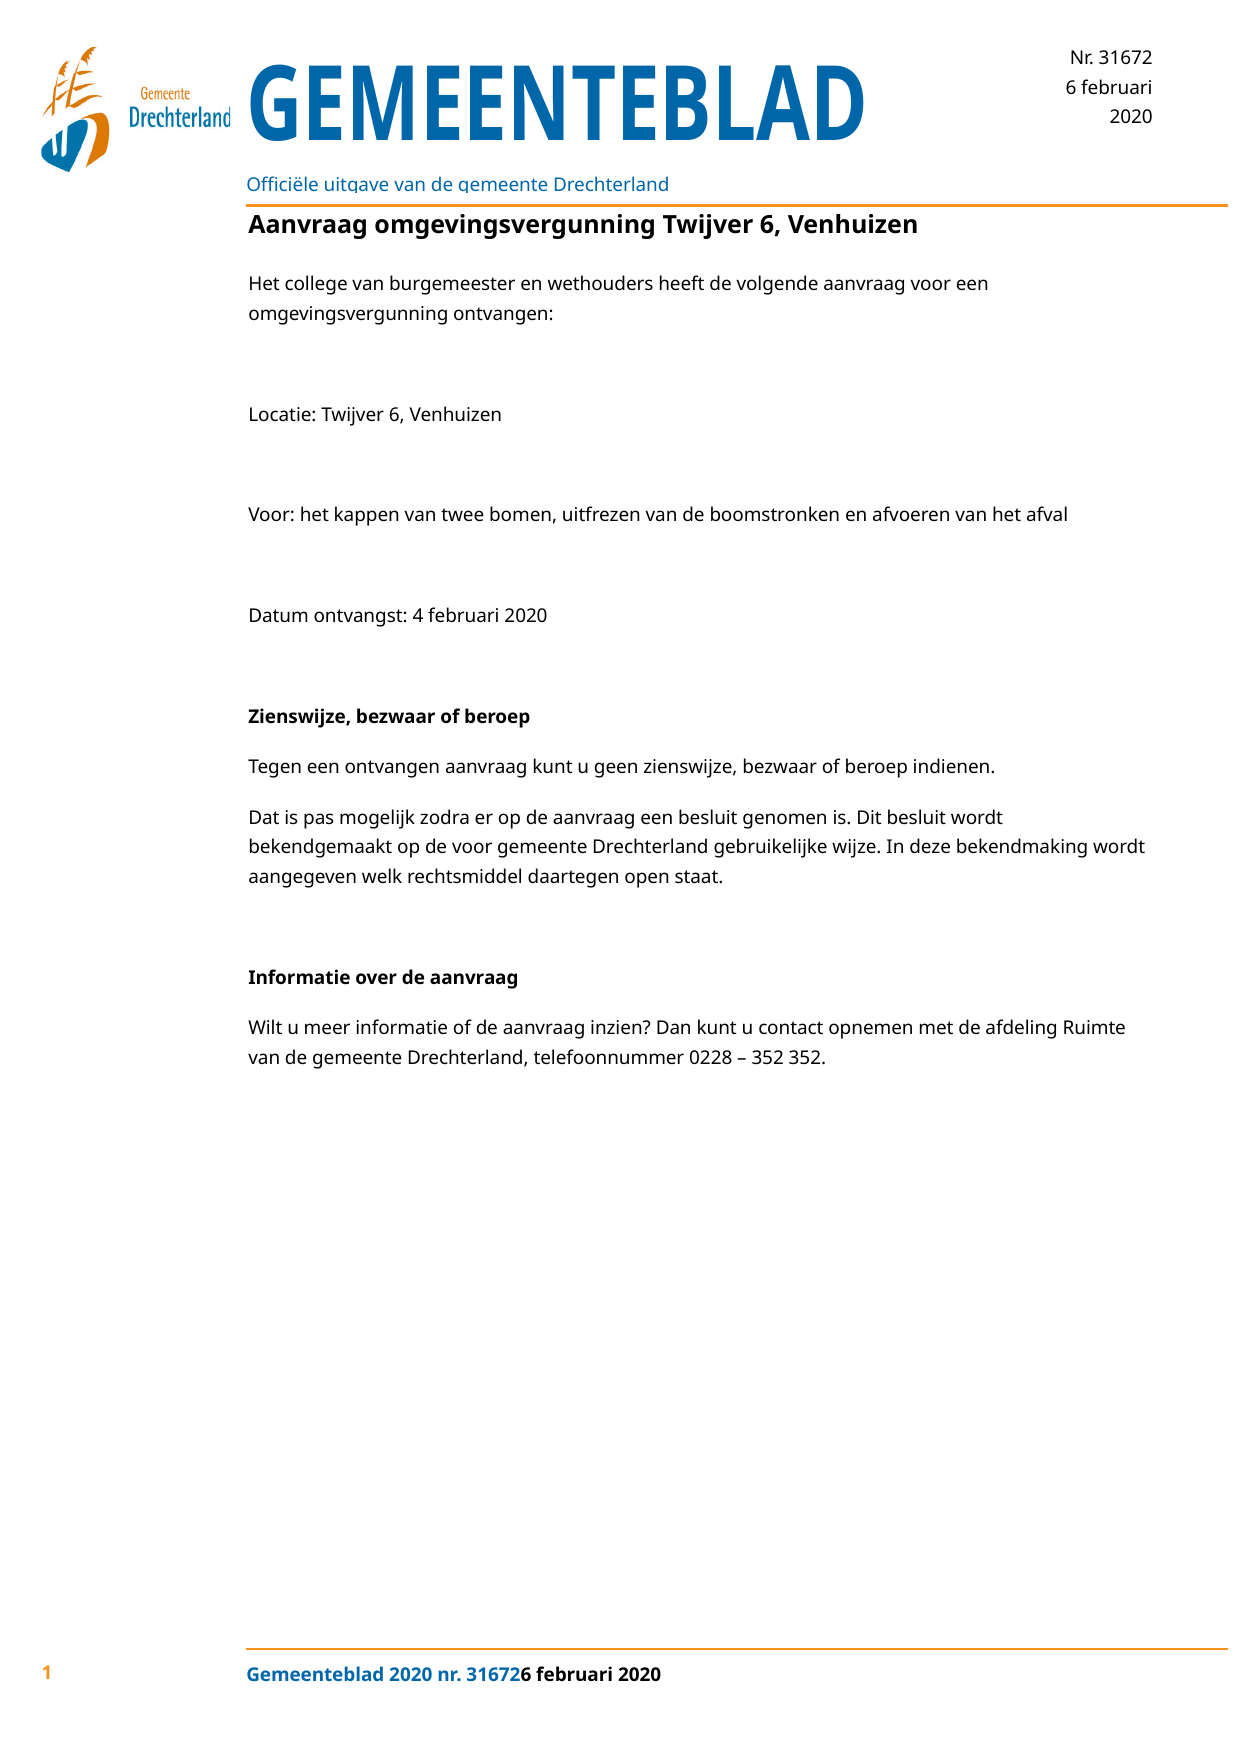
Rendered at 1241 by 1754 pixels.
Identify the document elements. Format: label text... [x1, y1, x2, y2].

text Tegen een ontvangen aanvraag kunt u geen zienswijze, bezwaar of beroep indienen. [248, 754, 1152, 779]
picture [226, 115, 231, 124]
text Informatie over de aanvraag [248, 964, 1152, 990]
picture [41, 158, 64, 172]
text Dat is pas mogelijk zodra er op de aanvraag een besluit genomen is. Dit besluit wordt bekendgemaakt op de voor gemeente Drechterland gebruikelijke wijze. In deze bekendmaking wordt aangegeven welk rechtsmiddel daartegen open staat. [248, 804, 1152, 889]
text Voor: het kappen van twee bomen, uitfrezen van de boomstronken en afvoeren van het afval [248, 502, 1152, 527]
text Datum ontvangst: 4 februari 2020 [248, 602, 1152, 628]
text Aanvraag omgevingsvergunning Twijver 6, Venhuizen [248, 207, 1152, 241]
text Het college van burgemeester en wethouders heeft de volgende aanvraag voor een omgevingsvergunning ontvangen: [248, 270, 1152, 326]
text Locatie: Twijver 6, Venhuizen [248, 401, 1152, 426]
picture [41, 47, 231, 172]
text Wilt u meer informatie of de aanvraag inzien? Dan kunt u contact opnemen met de afdeling Ruimte van de gemeente Drechterland, telefoonnummer 0228 – 352 352. [248, 1014, 1152, 1070]
text Zienswijze, bezwaar of beroep [248, 703, 1152, 729]
